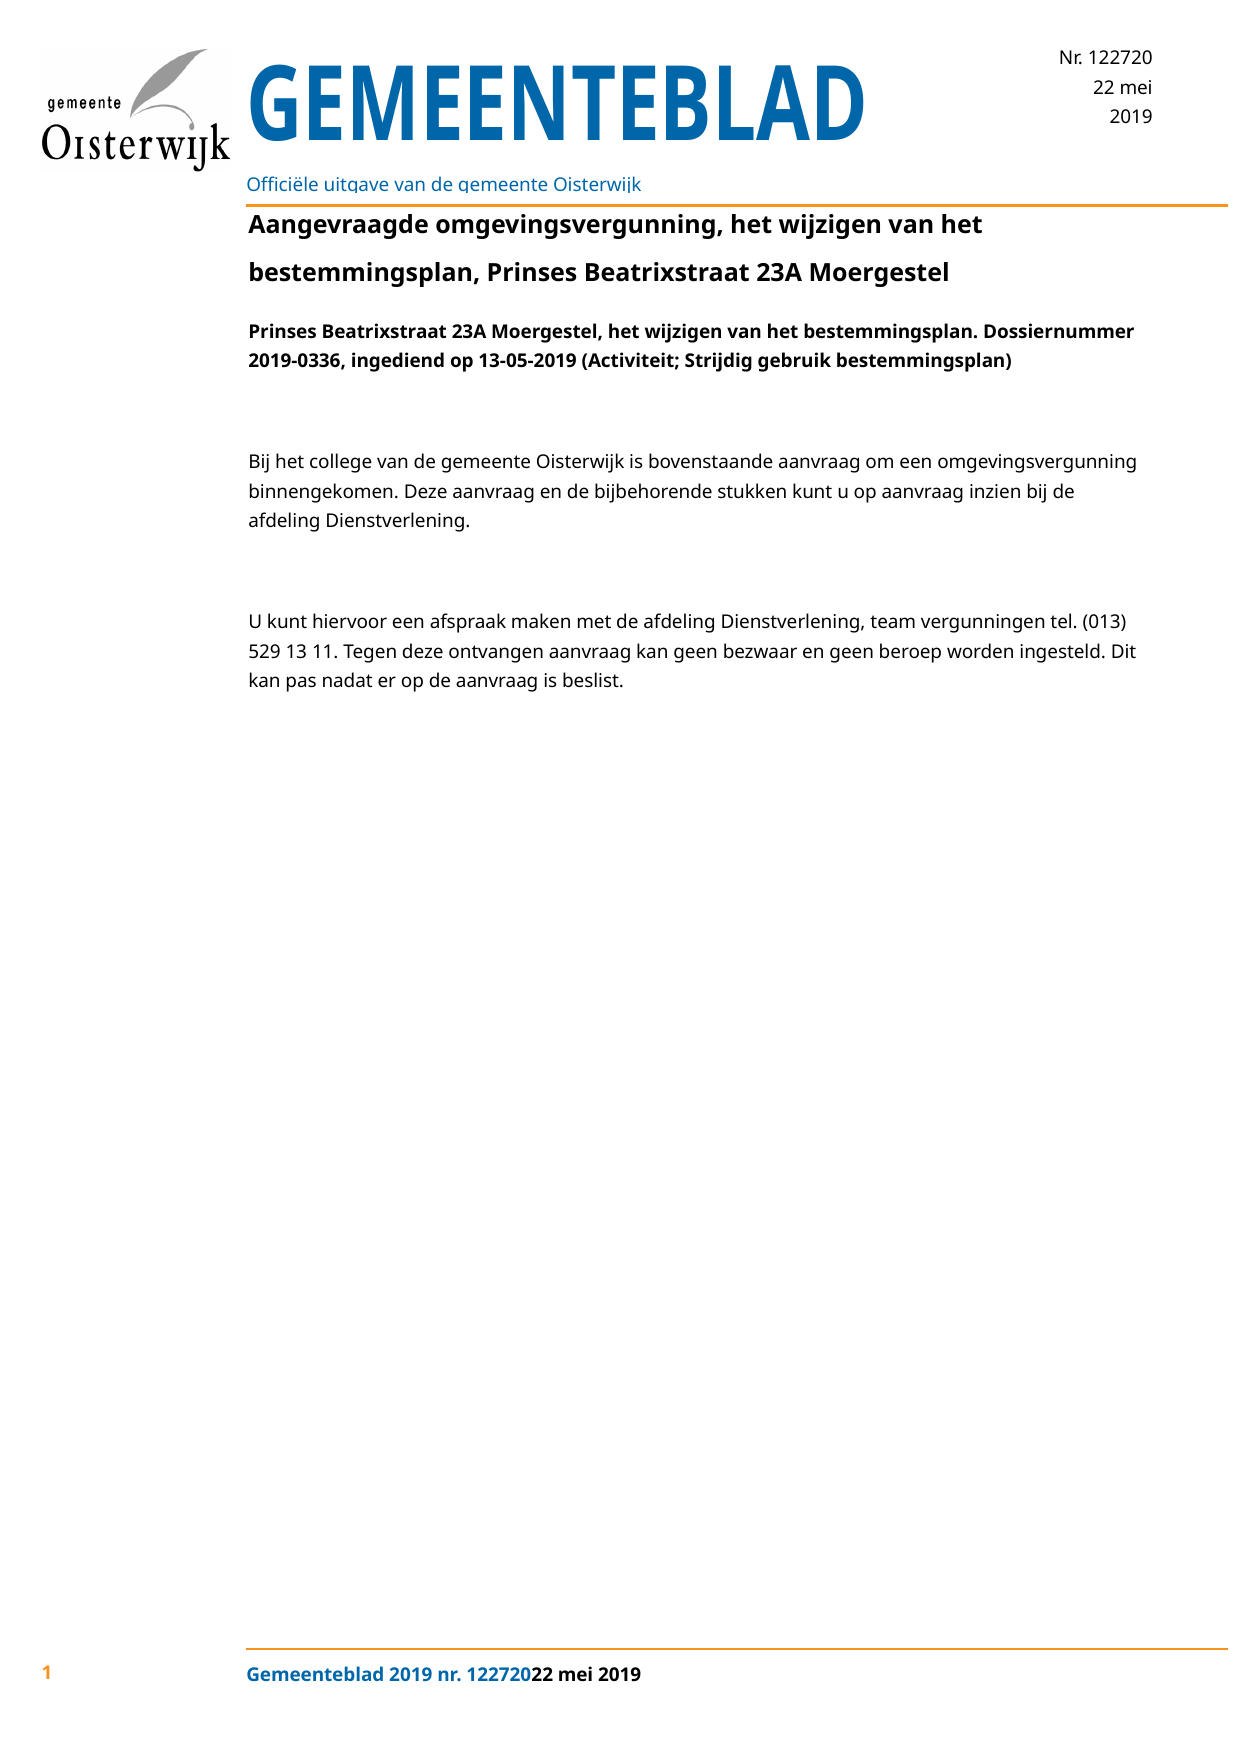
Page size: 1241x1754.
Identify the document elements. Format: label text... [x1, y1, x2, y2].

text U kunt hiervoor een afspraak maken met de afdeling Dienstverlening, team vergunningen tel. (013) 529 13 11. Tegen deze ontvangen aanvraag kan geen bezwaar en geen beroep worden ingesteld. Dit kan pas nadat er op de aanvraag is beslist. [248, 608, 1152, 693]
picture [41, 47, 231, 172]
text Bij het college van de gemeente Oisterwijk is bovenstaande aanvraag om een omgevingsvergunning binnengekomen. Deze aanvraag en de bijbehorende stukken kunt u op aanvraag inzien bij de afdeling Dienstverlening. [248, 448, 1152, 533]
text Prinses Beatrixstraat 23A Moergestel, het wijzigen van het bestemmingsplan. Dossiernummer 2019-0336, ingediend op 13-05-2019 (Activiteit; Strijdig gebruik bestemmingsplan) [248, 318, 1152, 373]
text Aangevraagde omgevingsvergunning, het wijzigen van het bestemmingsplan, Prinses Beatrixstraat 23A Moergestel [248, 207, 1152, 288]
